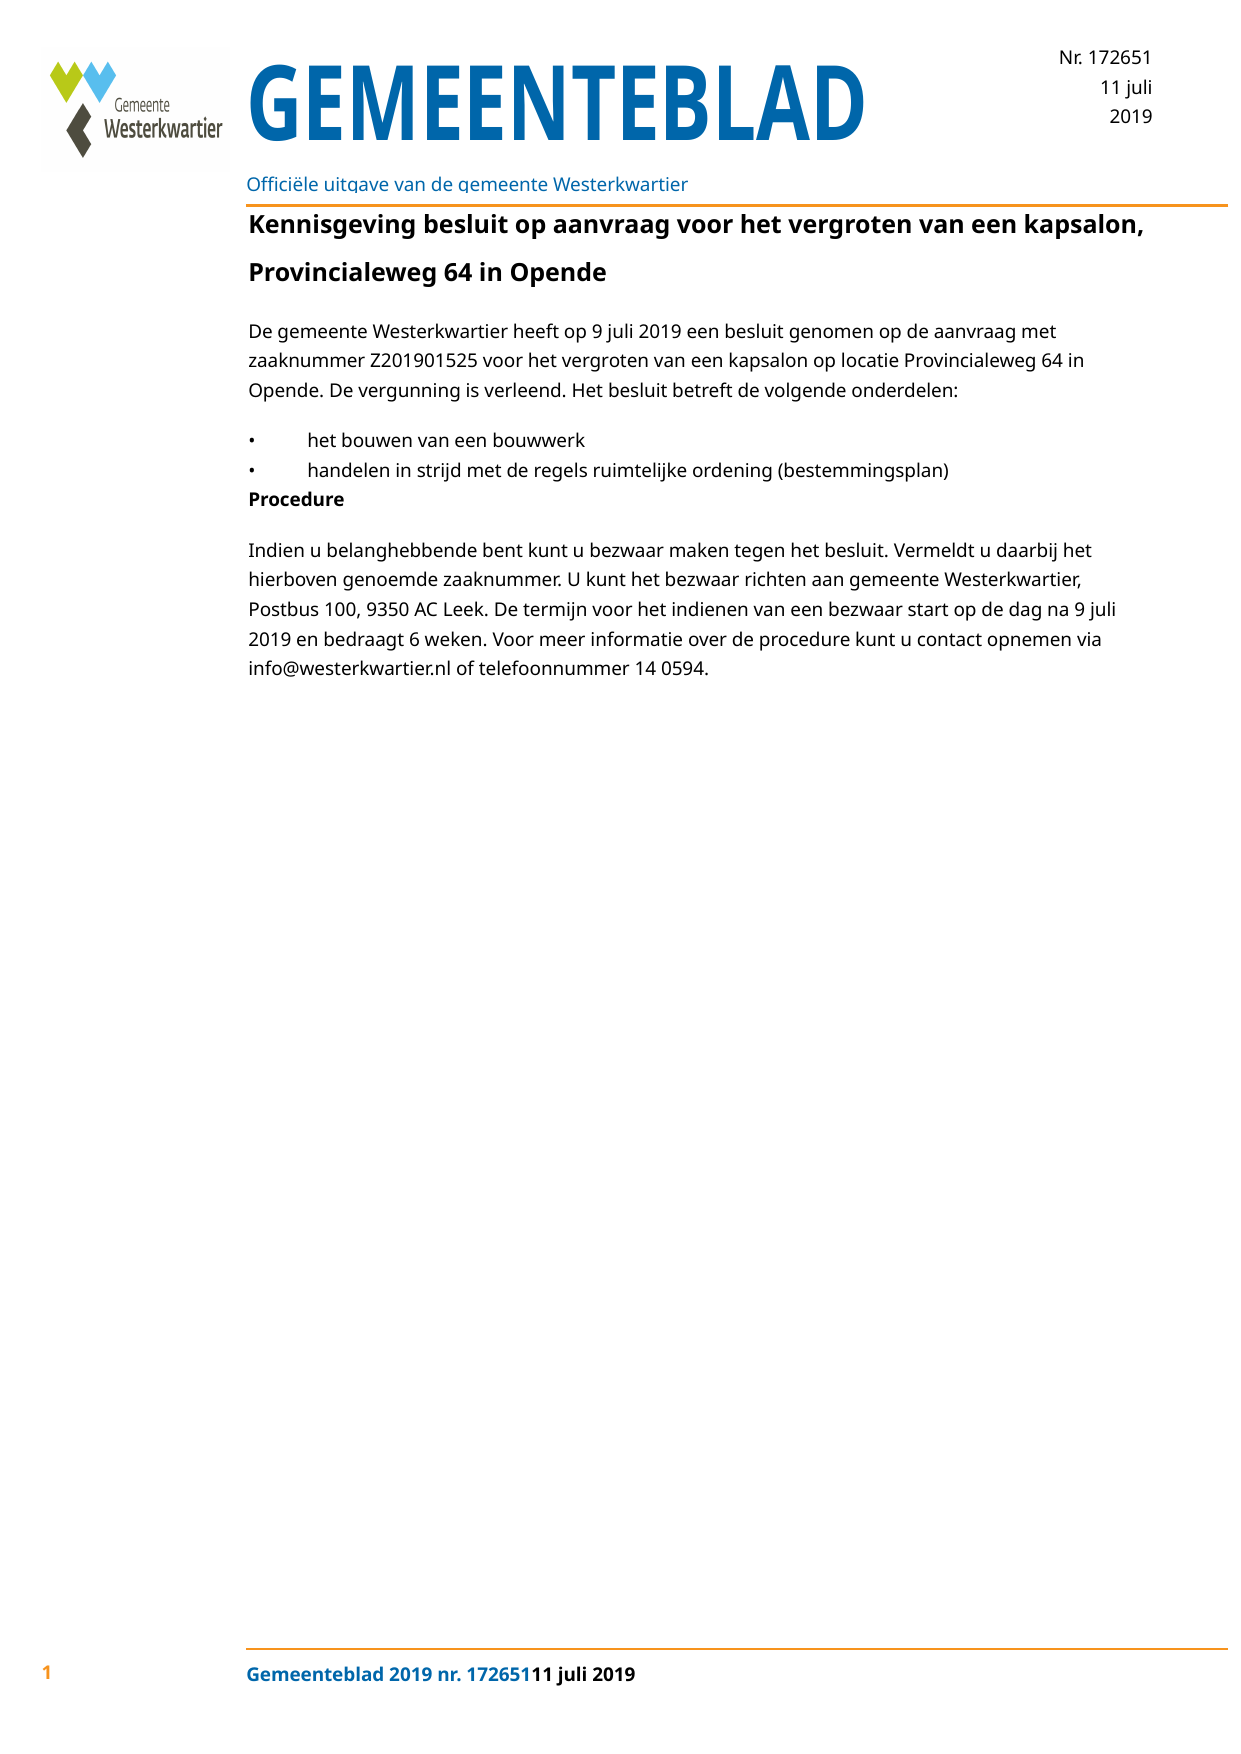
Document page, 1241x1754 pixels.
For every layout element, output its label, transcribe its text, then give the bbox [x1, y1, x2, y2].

text Procedure [248, 487, 1152, 512]
list handelen in strijd met de regels ruimtelijke ordening (bestemmingsplan) [248, 457, 1152, 483]
picture [41, 47, 231, 172]
text De gemeente Westerkwartier heeft op 9 juli 2019 een besluit genomen op de aanvraag met zaaknummer Z201901525 voor het vergroten van een kapsalon op locatie Provincialeweg 64 in Opende. De vergunning is verleend. Het besluit betreft de volgende onderdelen: [248, 318, 1152, 403]
list het bouwen van een bouwwerk [248, 427, 1152, 453]
text Indien u belanghebbende bent kunt u bezwaar maken tegen het besluit. Vermeldt u daarbij het hierboven genoemde zaaknummer. U kunt het bezwaar richten aan gemeente Westerkwartier, Postbus 100, 9350 AC Leek. De termijn voor het indienen van een bezwaar start op de dag na 9 juli 2019 en bedraagt 6 weken. Voor meer informatie over de procedure kunt u contact opnemen via info@westerkwartier.nl of telefoonnummer 14 0594. [248, 537, 1152, 681]
text Kennisgeving besluit op aanvraag voor het vergroten van een kapsalon, Provincialeweg 64 in Opende [248, 207, 1152, 288]
